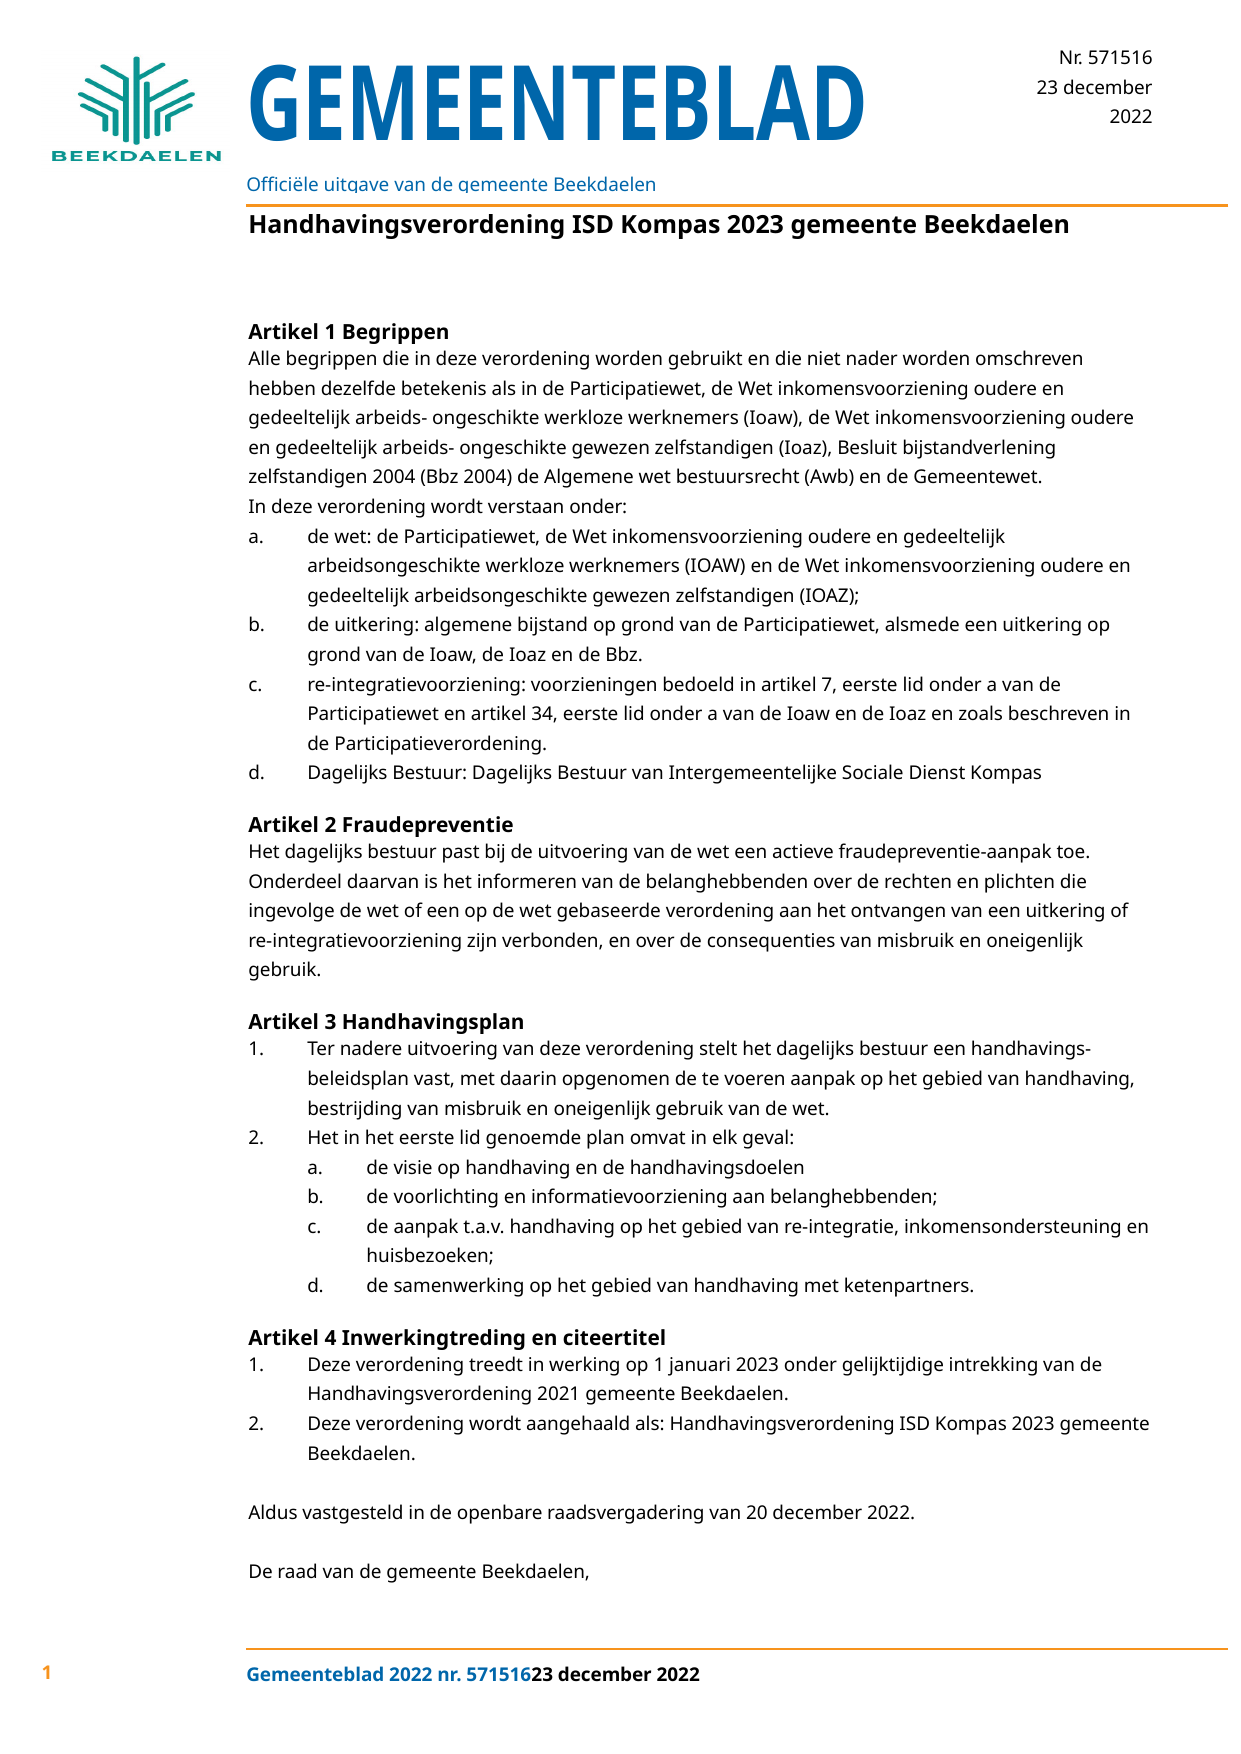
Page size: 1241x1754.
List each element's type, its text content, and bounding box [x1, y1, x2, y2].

list de samenwerking op het gebied van handhaving met ketenpartners. [307, 1272, 1152, 1298]
list Dagelijks Bestuur: Dagelijks Bestuur van Intergemeentelijke Sociale Dienst Kompas [248, 759, 1152, 785]
picture [41, 47, 231, 172]
text Alle begrippen die in deze verordening worden gebruikt en die niet nader worden omschreven hebben dezelfde betekenis als in de Participatiewet, de Wet inkomensvoorziening oudere en gedeeltelijk arbeids- ongeschikte werkloze werknemers (Ioaw), de Wet inkomensvoorziening oudere en gedeeltelijk arbeids- ongeschikte gewezen zelfstandigen (Ioaz), Besluit bijstandverlening zelfstandigen 2004 (Bbz 2004) de Algemene wet bestuursrecht (Awb) en de Gemeentewet. [248, 345, 1152, 489]
list de visie op handhaving en de handhavingsdoelen [307, 1154, 1152, 1179]
list re-integratievoorziening: voorzieningen bedoeld in artikel 7, eerste lid onder a van de Participatiewet en artikel 34, eerste lid onder a van de Ioaw en de Ioaz en zoals beschreven in de Participatieverordening. [248, 671, 1152, 756]
list Ter nadere uitvoering van deze verordening stelt het dagelijks bestuur een handhavings-beleidsplan vast, met daarin opgenomen de te voeren aanpak op het gebied van handhaving, bestrijding van misbruik en oneigenlijk gebruik van de wet. [248, 1036, 1152, 1120]
text Artikel 1 Begrippen [248, 317, 1152, 345]
list de uitkering: algemene bijstand op grond van de Participatiewet, alsmede een uitkering op grond van de Ioaw, de Ioaz en de Bbz. [248, 612, 1152, 667]
list de voorlichting en informatievoorziening aan belanghebbenden; [307, 1183, 1152, 1209]
text Het dagelijks bestuur past bij de uitvoering van de wet een actieve fraudepreventie-aanpak toe. Onderdeel daarvan is het informeren van de belanghebbenden over de rechten en plichten die ingevolge de wet of een op de wet gebaseerde verordening aan het ontvangen van een uitkering of re-integratievoorziening zijn verbonden, en over de consequenties van misbruik en oneigenlijk gebruik. [248, 838, 1152, 982]
list de aanpak t.a.v. handhaving op het gebied van re-integratie, inkomensondersteuning en huisbezoeken; [307, 1213, 1152, 1268]
text De raad van de gemeente Beekdaelen, [248, 1558, 1152, 1584]
text Artikel 2 Fraudepreventie [248, 810, 1152, 838]
list de wet: de Participatiewet, de Wet inkomensvoorziening oudere en gedeeltelijk arbeidsongeschikte werkloze werknemers (IOAW) en de Wet inkomensvoorziening oudere en gedeeltelijk arbeidsongeschikte gewezen zelfstandigen (IOAZ); [248, 523, 1152, 608]
list Deze verordening treedt in werking op 1 januari 2023 onder gelijktijdige intrekking van de Handhavingsverordening 2021 gemeente Beekdaelen. [248, 1351, 1152, 1406]
list Het in het eerste lid genoemde plan omvat in elk geval: [248, 1124, 1152, 1150]
text Aldus vastgesteld in de openbare raadsvergadering van 20 december 2022. [248, 1499, 1152, 1525]
text Handhavingsverordening ISD Kompas 2023 gemeente Beekdaelen [248, 207, 1152, 241]
text Artikel 3 Handhavingsplan [248, 1007, 1152, 1036]
text In deze verordening wordt verstaan onder: [248, 493, 1152, 519]
text Artikel 4 Inwerkingtreding en citeertitel [248, 1323, 1152, 1351]
list Deze verordening wordt aangehaald als: Handhavingsverordening ISD Kompas 2023 gemeente Beekdaelen. [248, 1410, 1152, 1466]
